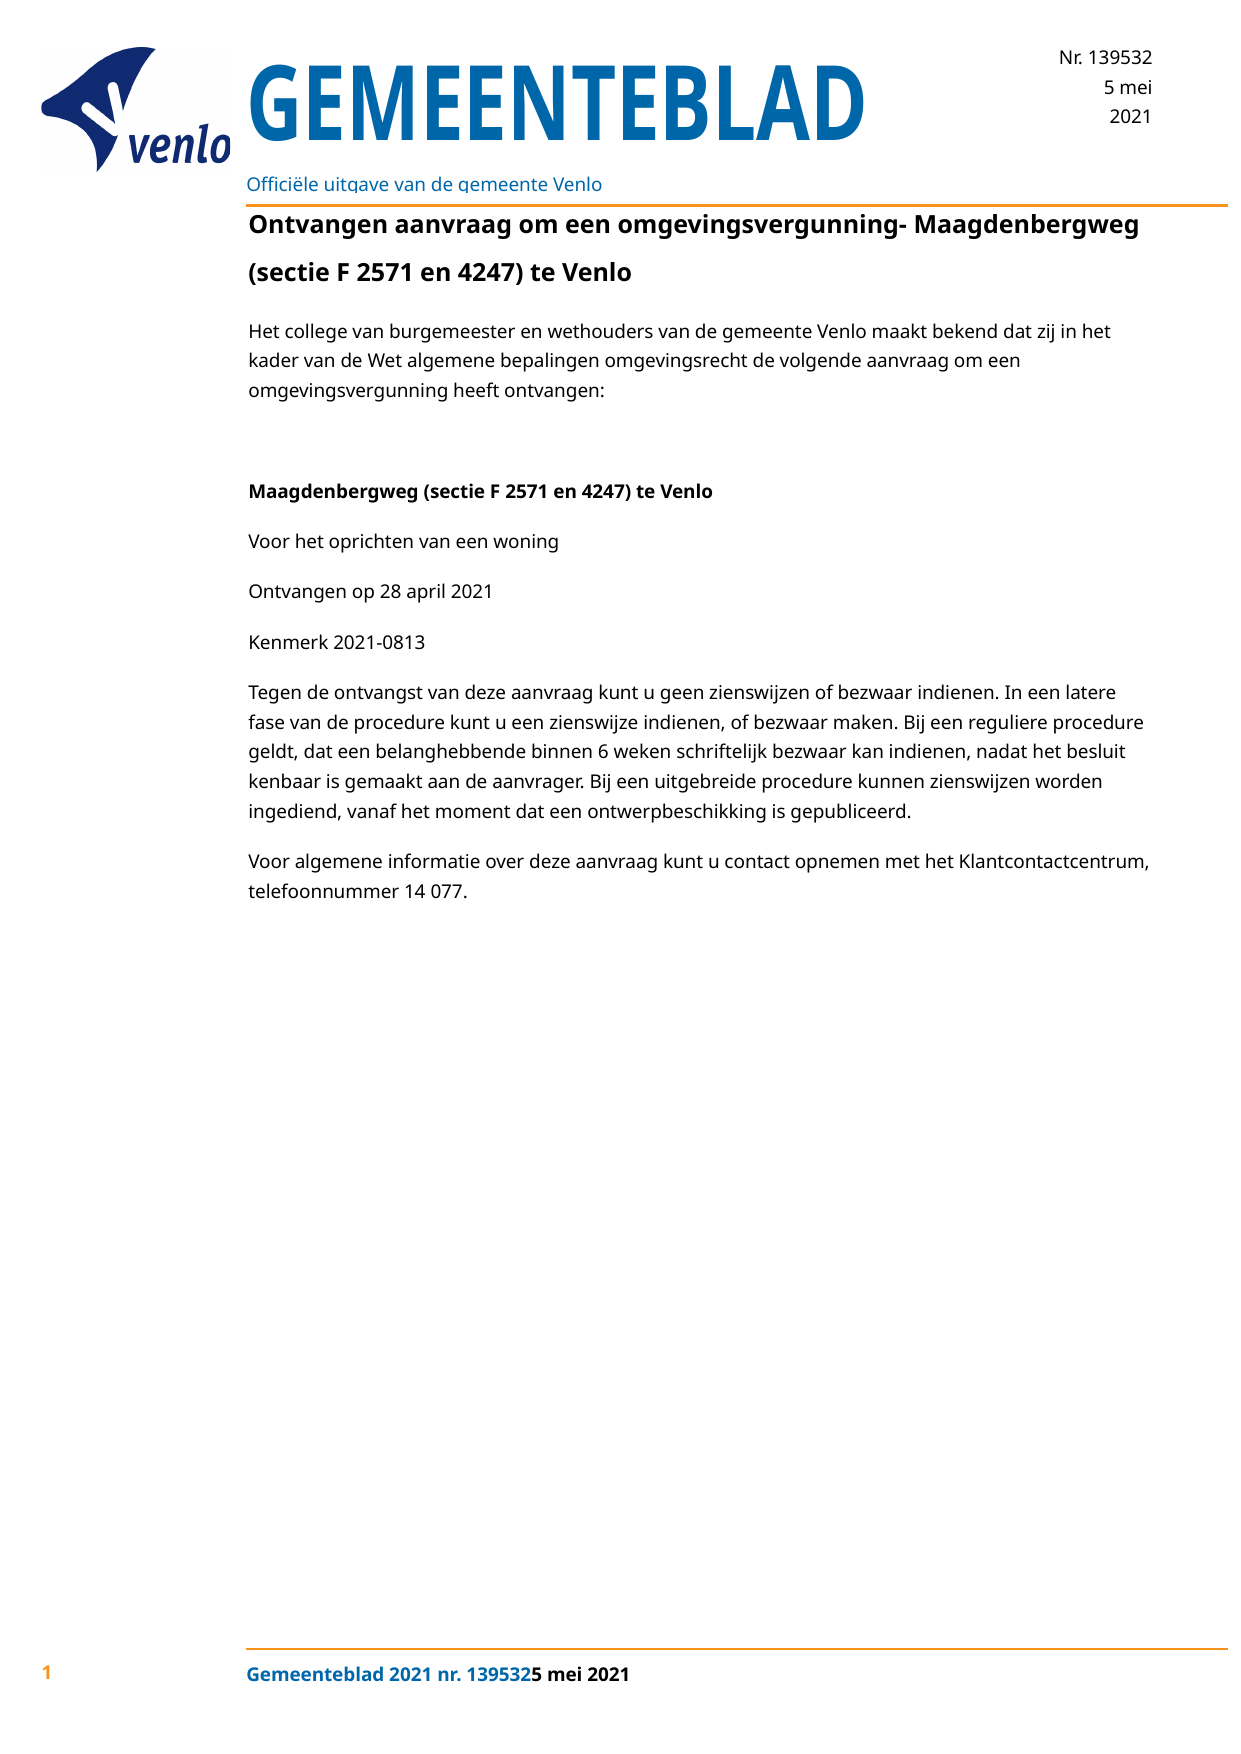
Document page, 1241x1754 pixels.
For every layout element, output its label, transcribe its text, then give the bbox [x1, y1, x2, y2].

text Tegen de ontvangst van deze aanvraag kunt u geen zienswijzen of bezwaar indienen. In een latere fase van de procedure kunt u een zienswijze indienen, of bezwaar maken. Bij een reguliere procedure geldt, dat een belanghebbende binnen 6 weken schriftelijk bezwaar kan indienen, nadat het besluit kenbaar is gemaakt aan de aanvrager. Bij een uitgebreide procedure kunnen zienswijzen worden ingediend, vanaf het moment dat een ontwerpbeschikking is gepubliceerd. [248, 679, 1152, 824]
text Ontvangen aanvraag om een omgevingsvergunning- Maagdenbergweg (sectie F 2571 en 4247) te Venlo [248, 207, 1152, 288]
text Maagdenbergweg (sectie F 2571 en 4247) te Venlo [248, 478, 1152, 504]
text Voor het oprichten van een woning [248, 528, 1152, 554]
text Ontvangen op 28 april 2021 [248, 579, 1152, 604]
picture [41, 47, 231, 172]
text Voor algemene informatie over deze aanvraag kunt u contact opnemen met het Klantcontactcentrum, telefoonnummer 14 077. [248, 848, 1152, 904]
text Het college van burgemeester en wethouders van de gemeente Venlo maakt bekend dat zij in het kader van de Wet algemene bepalingen omgevingsrecht de volgende aanvraag om een omgevingsvergunning heeft ontvangen: [248, 318, 1152, 403]
text Kenmerk 2021-0813 [248, 629, 1152, 655]
